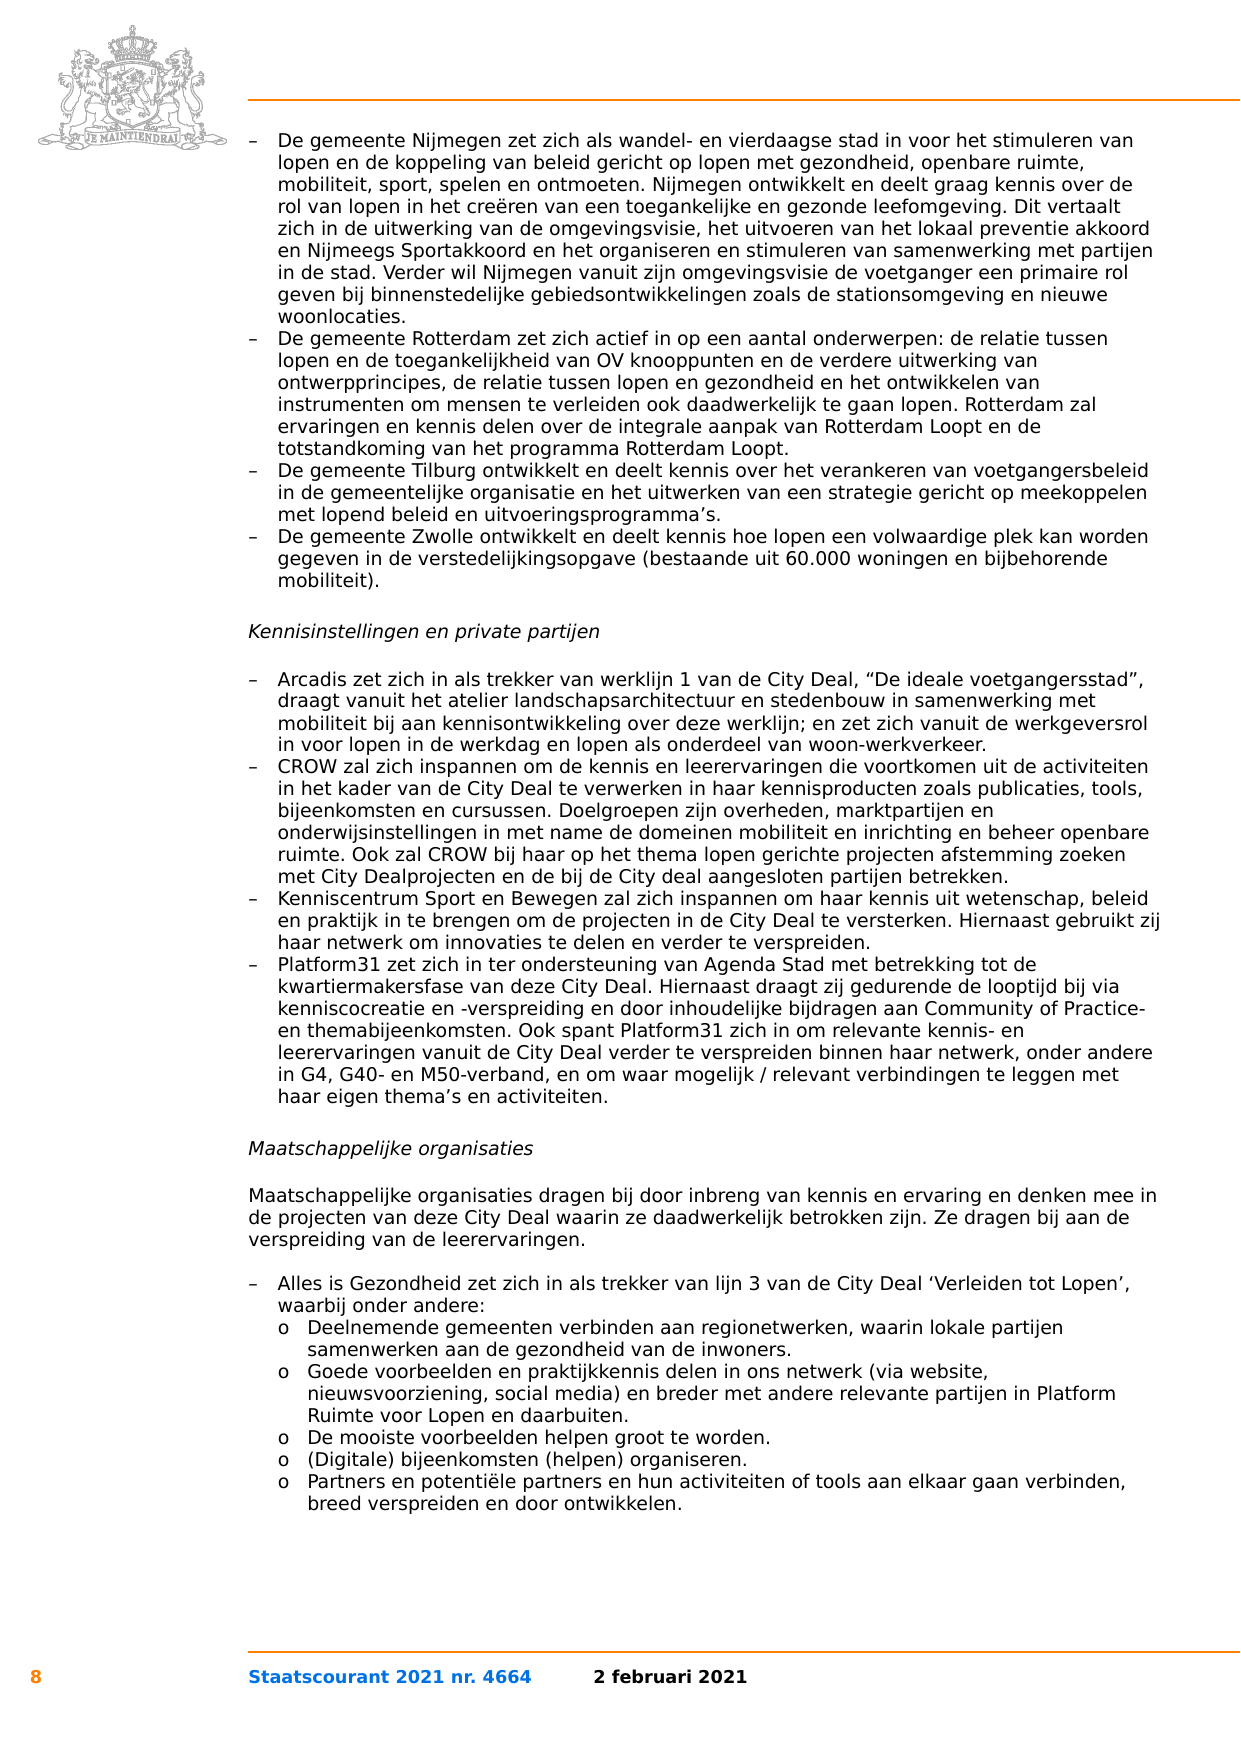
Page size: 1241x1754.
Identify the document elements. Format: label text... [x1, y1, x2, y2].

text – De gemeente Nijmegen zet zich als wandel- en vierdaagse stad in voor het stimuleren van lopen en de koppeling van beleid gericht op lopen met gezondheid, openbare ruimte, mobiliteit, sport, spelen en ontmoeten. Nijmegen ontwikkelt en deelt graag kennis over de rol van lopen in het creëren van een toegankelijke en gezonde leefomgeving. Dit vertaalt zich in de uitwerking van de omgevingsvisie, het uitvoeren van het lokaal preventie akkoord en Nijmeegs Sportakkoord en het organiseren en stimuleren van samenwerking met partijen in de stad. Verder wil Nijmegen vanuit zijn omgevingsvisie de voetganger een primaire rol geven bij binnenstedelijke gebiedsontwikkelingen zoals de stationsomgeving en nieuwe woonlocaties. [248, 130, 1163, 328]
text – Kenniscentrum Sport en Bewegen zal zich inspannen om haar kennis uit wetenschap, beleid en praktijk in te brengen om de projecten in de City Deal te versterken. Hiernaast gebruikt zij haar netwerk om innovaties te delen en verder te verspreiden. [248, 888, 1163, 954]
text o Goede voorbeelden en praktijkkennis delen in ons netwerk (via website, nieuwsvoorziening, social media) en breder met andere relevante partijen in Platform Ruimte voor Lopen en daarbuiten. [278, 1361, 1163, 1427]
text o De mooiste voorbeelden helpen groot te worden. [278, 1427, 1163, 1449]
text – Arcadis zet zich in als trekker van werklijn 1 van de City Deal, “De ideale voetgangersstad”, draagt vanuit het atelier landschapsarchitectuur en stedenbouw in samenwerking met mobiliteit bij aan kennisontwikkeling over deze werklijn; en zet zich vanuit de werkgeversrol in voor lopen in de werkdag en lopen als onderdeel van woon-werkverkeer. [248, 668, 1163, 756]
text – De gemeente Rotterdam zet zich actief in op een aantal onderwerpen: de relatie tussen lopen en de toegankelijkheid van OV knooppunten en de verdere uitwerking van ontwerpprincipes, de relatie tussen lopen en gezondheid en het ontwikkelen van instrumenten om mensen te verleiden ook daadwerkelijk te gaan lopen. Rotterdam zal ervaringen en kennis delen over de integrale aanpak van Rotterdam Loopt en de totstandkoming van het programma Rotterdam Loopt. [248, 328, 1163, 459]
subtitle Kennisinstellingen en private partijen [248, 621, 1163, 643]
subtitle Maatschappelijke organisaties [248, 1138, 1163, 1160]
text – Alles is Gezondheid zet zich in als trekker van lijn 3 van de City Deal ‘Verleiden tot Lopen’, waarbij onder andere: [248, 1273, 1163, 1317]
text – De gemeente Zwolle ontwikkelt en deelt kennis hoe lopen een volwaardige plek kan worden gegeven in de verstedelijkingsopgave (bestaande uit 60.000 woningen en bijbehorende mobiliteit). [248, 526, 1163, 591]
text – De gemeente Tilburg ontwikkelt en deelt kennis over het verankeren van voetgangersbeleid in de gemeentelijke organisatie en het uitwerken van een strategie gericht op meekoppelen met lopend beleid en uitvoeringsprogramma’s. [248, 459, 1163, 526]
picture [38, 25, 227, 150]
text – CROW zal zich inspannen om de kennis en leerervaringen die voortkomen uit de activiteiten in het kader van de City Deal te verwerken in haar kennisproducten zoals publicaties, tools, bijeenkomsten en cursussen. Doelgroepen zijn overheden, marktpartijen en onderwijsinstellingen in met name de domeinen mobiliteit en inrichting en beheer openbare ruimte. Ook zal CROW bij haar op het thema lopen gerichte projecten afstemming zoeken met City Dealprojecten en de bij de City deal aangesloten partijen betrekken. [248, 756, 1163, 888]
text o Deelnemende gemeenten verbinden aan regionetwerken, waarin lokale partijen samenwerken aan de gezondheid van de inwoners. [278, 1317, 1163, 1361]
text o Partners en potentiële partners en hun activiteiten of tools aan elkaar gaan verbinden, breed verspreiden en door ontwikkelen. [278, 1471, 1163, 1514]
text – Platform31 zet zich in ter ondersteuning van Agenda Stad met betrekking tot de kwartiermakersfase van deze City Deal. Hiernaast draagt zij gedurende de looptijd bij via kenniscocreatie en -verspreiding en door inhoudelijke bijdragen aan Community of Practice- en themabijeenkomsten. Ook spant Platform31 zich in om relevante kennis- en leerervaringen vanuit de City Deal verder te verspreiden binnen haar netwerk, onder andere in G4, G40- en M50-verband, en om waar mogelijk / relevant verbindingen te leggen met haar eigen thema’s en activiteiten. [248, 954, 1163, 1108]
text Maatschappelijke organisaties dragen bij door inbreng van kennis en ervaring en denken mee in de projecten van deze City Deal waarin ze daadwerkelijk betrokken zijn. Ze dragen bij aan de verspreiding van de leerervaringen. [248, 1185, 1163, 1251]
text o (Digitale) bijeenkomsten (helpen) organiseren. [278, 1449, 1163, 1471]
